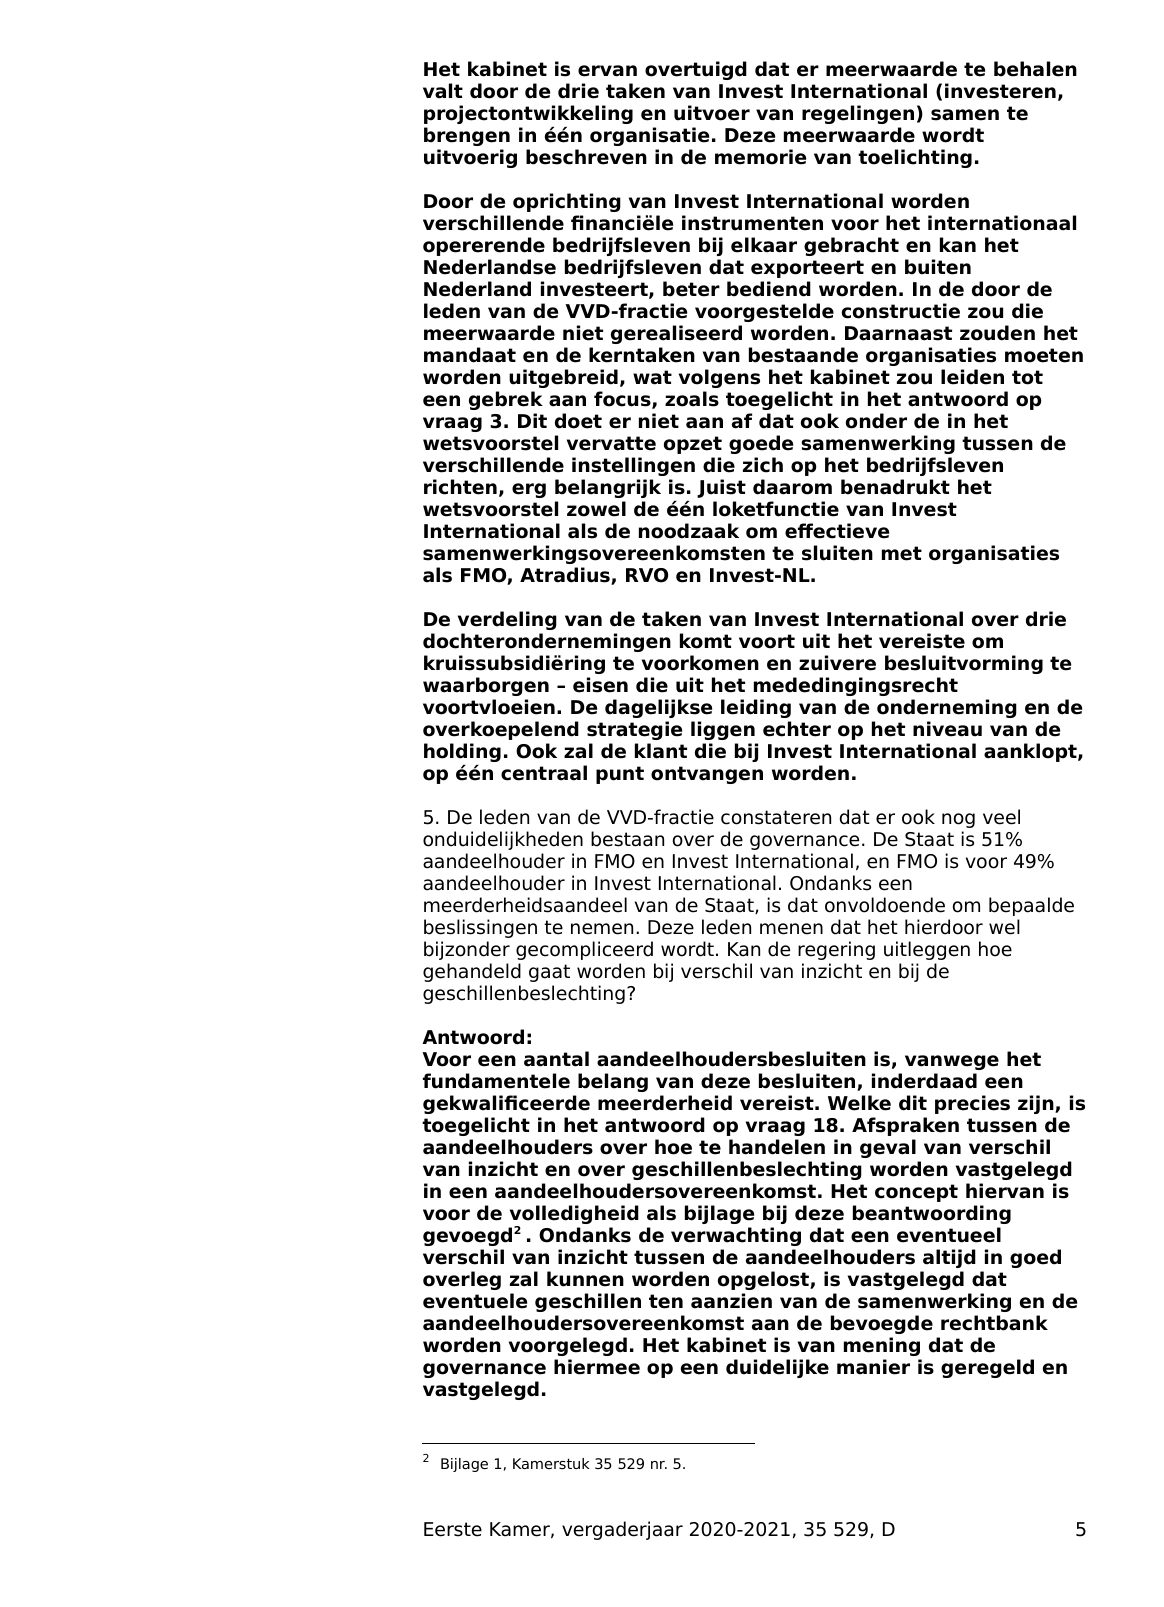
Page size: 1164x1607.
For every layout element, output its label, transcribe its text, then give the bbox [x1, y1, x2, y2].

text Bijlage 1, Kamerstuk 35 529 nr. 5. [422, 1452, 1087, 1474]
text Door de oprichting van Invest International worden verschillende financiële instrumenten voor het internationaal opererende bedrijfsleven bij elkaar gebracht en kan het Nederlandse bedrijfsleven dat exporteert en buiten Nederland investeert, beter bediend worden. In de door de leden van de VVD-fractie voorgestelde constructie zou die meerwaarde niet gerealiseerd worden. Daarnaast zouden het mandaat en de kerntaken van bestaande organisaties moeten worden uitgebreid, wat volgens het kabinet zou leiden tot een gebrek aan focus, zoals toegelicht in het antwoord op vraag 3. Dit doet er niet aan af dat ook onder de in het wetsvoorstel vervatte opzet goede samenwerking tussen de verschillende instellingen die zich op het bedrijfsleven richten, erg belangrijk is. Juist daarom benadrukt het wetsvoorstel zowel de één loketfunctie van Invest International als de noodzaak om effectieve samenwerkingsovereenkomsten te sluiten met organisaties als FMO, Atradius, RVO en Invest-NL. [422, 191, 1087, 587]
text Het kabinet is ervan overtuigd dat er meerwaarde te behalen valt door de drie taken van Invest International (investeren, projectontwikkeling en uitvoer van regelingen) samen te brengen in één organisatie. Deze meerwaarde wordt uitvoerig beschreven in de memorie van toelichting. [422, 59, 1087, 169]
text De verdeling van de taken van Invest International over drie dochterondernemingen komt voort uit het vereiste om kruissubsidiëring te voorkomen en zuivere besluitvorming te waarborgen – eisen die uit het mededingingsrecht voortvloeien. De dagelijkse leiding van de onderneming en de overkoepelend strategie liggen echter op het niveau van de holding. Ook zal de klant die bij Invest International aanklopt, op één centraal punt ontvangen worden. [422, 609, 1087, 785]
text 5. De leden van de VVD-fractie constateren dat er ook nog veel onduidelijkheden bestaan over de governance. De Staat is 51% aandeelhouder in FMO en Invest International, en FMO is voor 49% aandeelhouder in Invest International. Ondanks een meerderheidsaandeel van de Staat, is dat onvoldoende om bepaalde beslissingen te nemen. Deze leden menen dat het hierdoor wel bijzonder gecompliceerd wordt. Kan de regering uitleggen hoe gehandeld gaat worden bij verschil van inzicht en bij de geschillenbeslechting? [422, 807, 1087, 1005]
text Voor een aantal aandeelhoudersbesluiten is, vanwege het fundamentele belang van deze besluiten, inderdaad een gekwalificeerde meerderheid vereist. Welke dit precies zijn, is toegelicht in het antwoord op vraag 18. Afspraken tussen de aandeelhouders over hoe te handelen in geval van verschil van inzicht en over geschillenbeslechting worden vastgelegd in een aandeelhoudersovereenkomst. Het concept hiervan is voor de volledigheid als bijlage bij deze beantwoording gevoegd. Ondanks de verwachting dat een eventueel verschil van inzicht tussen de aandeelhouders altijd in goed overleg zal kunnen worden opgelost, is vastgelegd dat eventuele geschillen ten aanzien van de samenwerking en de aandeelhoudersovereenkomst aan de bevoegde rechtbank worden voorgelegd. Het kabinet is van mening dat de governance hiermee op een duidelijke manier is geregeld en vastgelegd. [422, 1049, 1087, 1401]
text Antwoord: [422, 1027, 1087, 1049]
